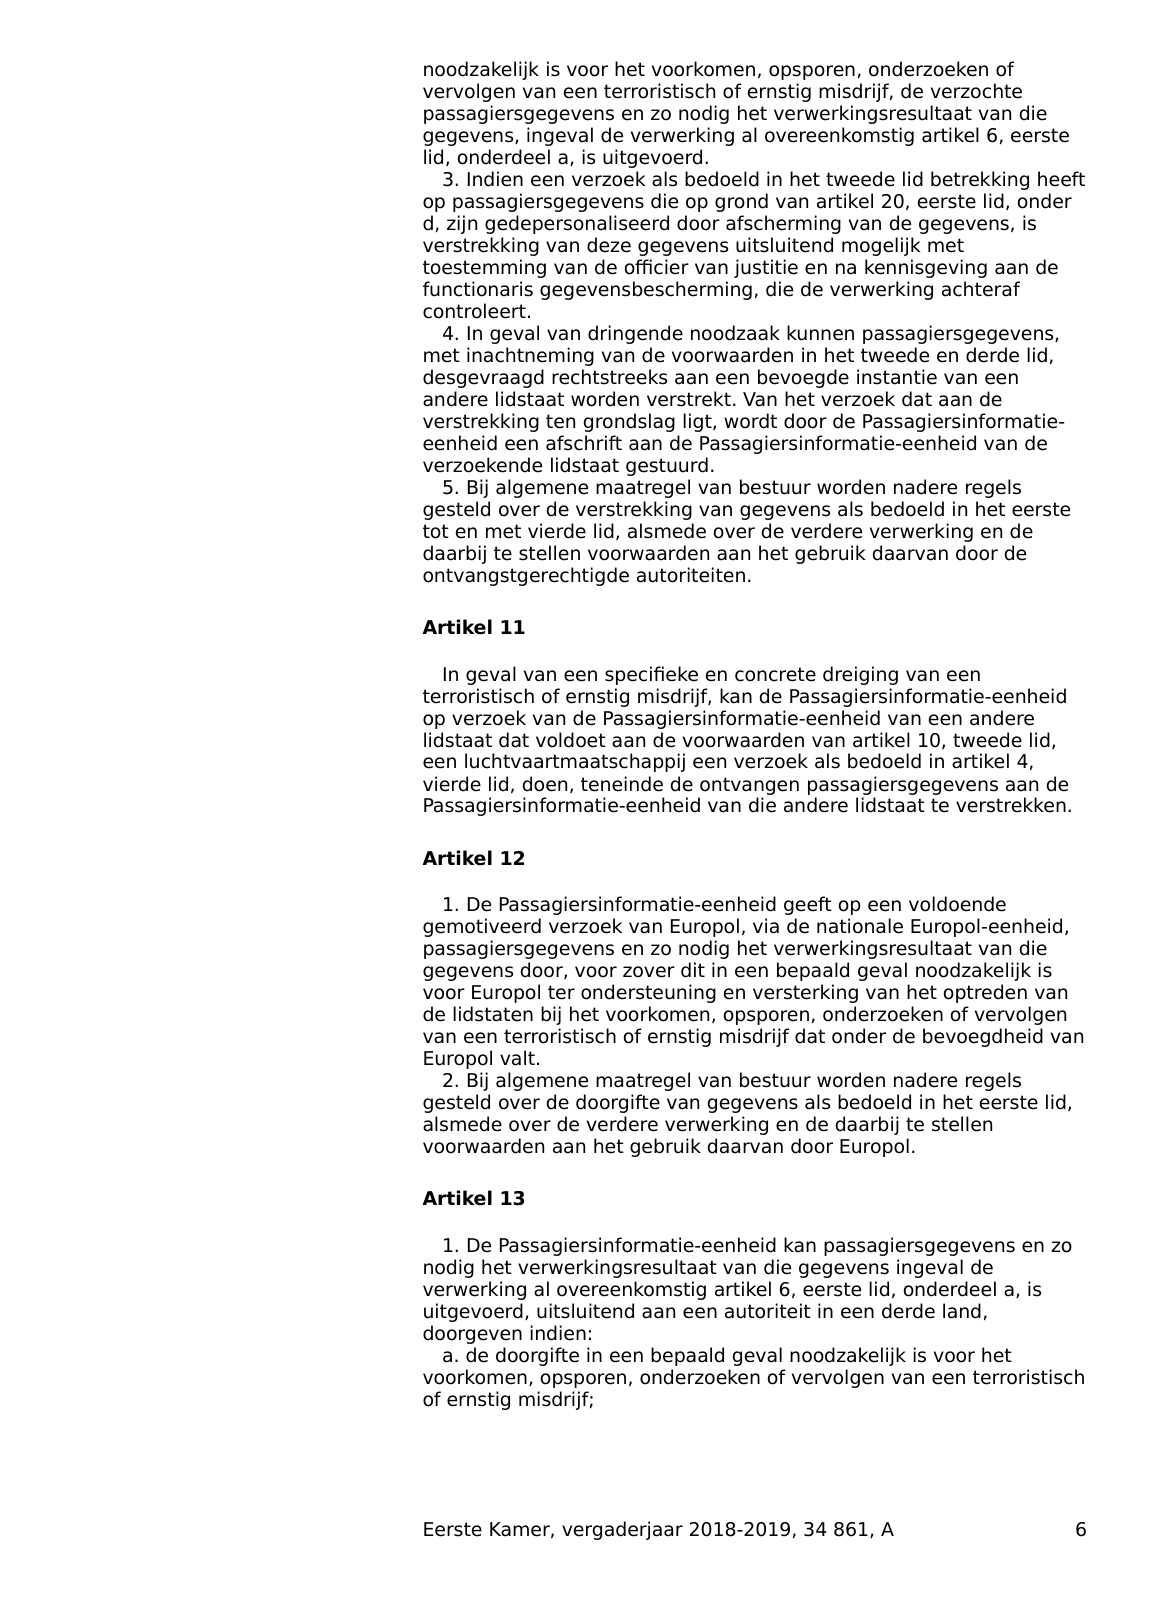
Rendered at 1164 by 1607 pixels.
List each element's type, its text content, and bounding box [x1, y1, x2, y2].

text 1. De Passagiersinformatie-eenheid geeft op een voldoende gemotiveerd verzoek van Europol, via de nationale Europol-eenheid, passagiersgegevens en zo nodig het verwerkingsresultaat van die gegevens door, voor zover dit in een bepaald geval noodzakelijk is voor Europol ter ondersteuning en versterking van het optreden van de lidstaten bij het voorkomen, opsporen, onderzoeken of vervolgen van een terroristisch of ernstig misdrijf dat onder de bevoegdheid van Europol valt. [422, 894, 1087, 1070]
text 5. Bij algemene maatregel van bestuur worden nadere regels gesteld over de verstrekking van gegevens als bedoeld in het eerste tot en met vierde lid, alsmede over de verdere verwerking en de daarbij te stellen voorwaarden aan het gebruik daarvan door de ontvangstgerechtigde autoriteiten. [422, 477, 1087, 587]
subtitle Artikel 13 [422, 1188, 1087, 1210]
text a. de doorgifte in een bepaald geval noodzakelijk is voor het voorkomen, opsporen, onderzoeken of vervolgen van een terroristisch of ernstig misdrijf; [422, 1345, 1087, 1411]
subtitle Artikel 12 [422, 847, 1087, 869]
text noodzakelijk is voor het voorkomen, opsporen, onderzoeken of vervolgen van een terroristisch of ernstig misdrijf, de verzochte passagiersgegevens en zo nodig het verwerkingsresultaat van die gegevens, ingeval de verwerking al overeenkomstig artikel 6, eerste lid, onderdeel a, is uitgevoerd. [422, 59, 1087, 169]
text 3. Indien een verzoek als bedoeld in het tweede lid betrekking heeft op passagiersgegevens die op grond van artikel 20, eerste lid, onder d, zijn gedepersonaliseerd door afscherming van de gegevens, is verstrekking van deze gegevens uitsluitend mogelijk met toestemming van de officier van justitie en na kennisgeving aan de functionaris gegevensbescherming, die de verwerking achteraf controleert. [422, 169, 1087, 323]
subtitle Artikel 11 [422, 617, 1087, 638]
text 1. De Passagiersinformatie-eenheid kan passagiersgegevens en zo nodig het verwerkingsresultaat van die gegevens ingeval de verwerking al overeenkomstig artikel 6, eerste lid, onderdeel a, is uitgevoerd, uitsluitend aan een autoriteit in een derde land, doorgeven indien: [422, 1235, 1087, 1345]
text 4. In geval van dringende noodzaak kunnen passagiersgegevens, met inachtneming van de voorwaarden in het tweede en derde lid, desgevraagd rechtstreeks aan een bevoegde instantie van een andere lidstaat worden verstrekt. Van het verzoek dat aan de verstrekking ten grondslag ligt, wordt door de Passagiersinformatie-eenheid een afschrift aan de Passagiersinformatie-eenheid van de verzoekende lidstaat gestuurd. [422, 323, 1087, 477]
text In geval van een specifieke en concrete dreiging van een terroristisch of ernstig misdrijf, kan de Passagiersinformatie-eenheid op verzoek van de Passagiersinformatie-eenheid van een andere lidstaat dat voldoet aan de voorwaarden van artikel 10, tweede lid, een luchtvaartmaatschappij een verzoek als bedoeld in artikel 4, vierde lid, doen, teneinde de ontvangen passagiersgegevens aan de Passagiersinformatie-eenheid van die andere lidstaat te verstrekken. [422, 663, 1087, 817]
text 2. Bij algemene maatregel van bestuur worden nadere regels gesteld over de doorgifte van gegevens als bedoeld in het eerste lid, alsmede over de verdere verwerking en de daarbij te stellen voorwaarden aan het gebruik daarvan door Europol. [422, 1070, 1087, 1158]
